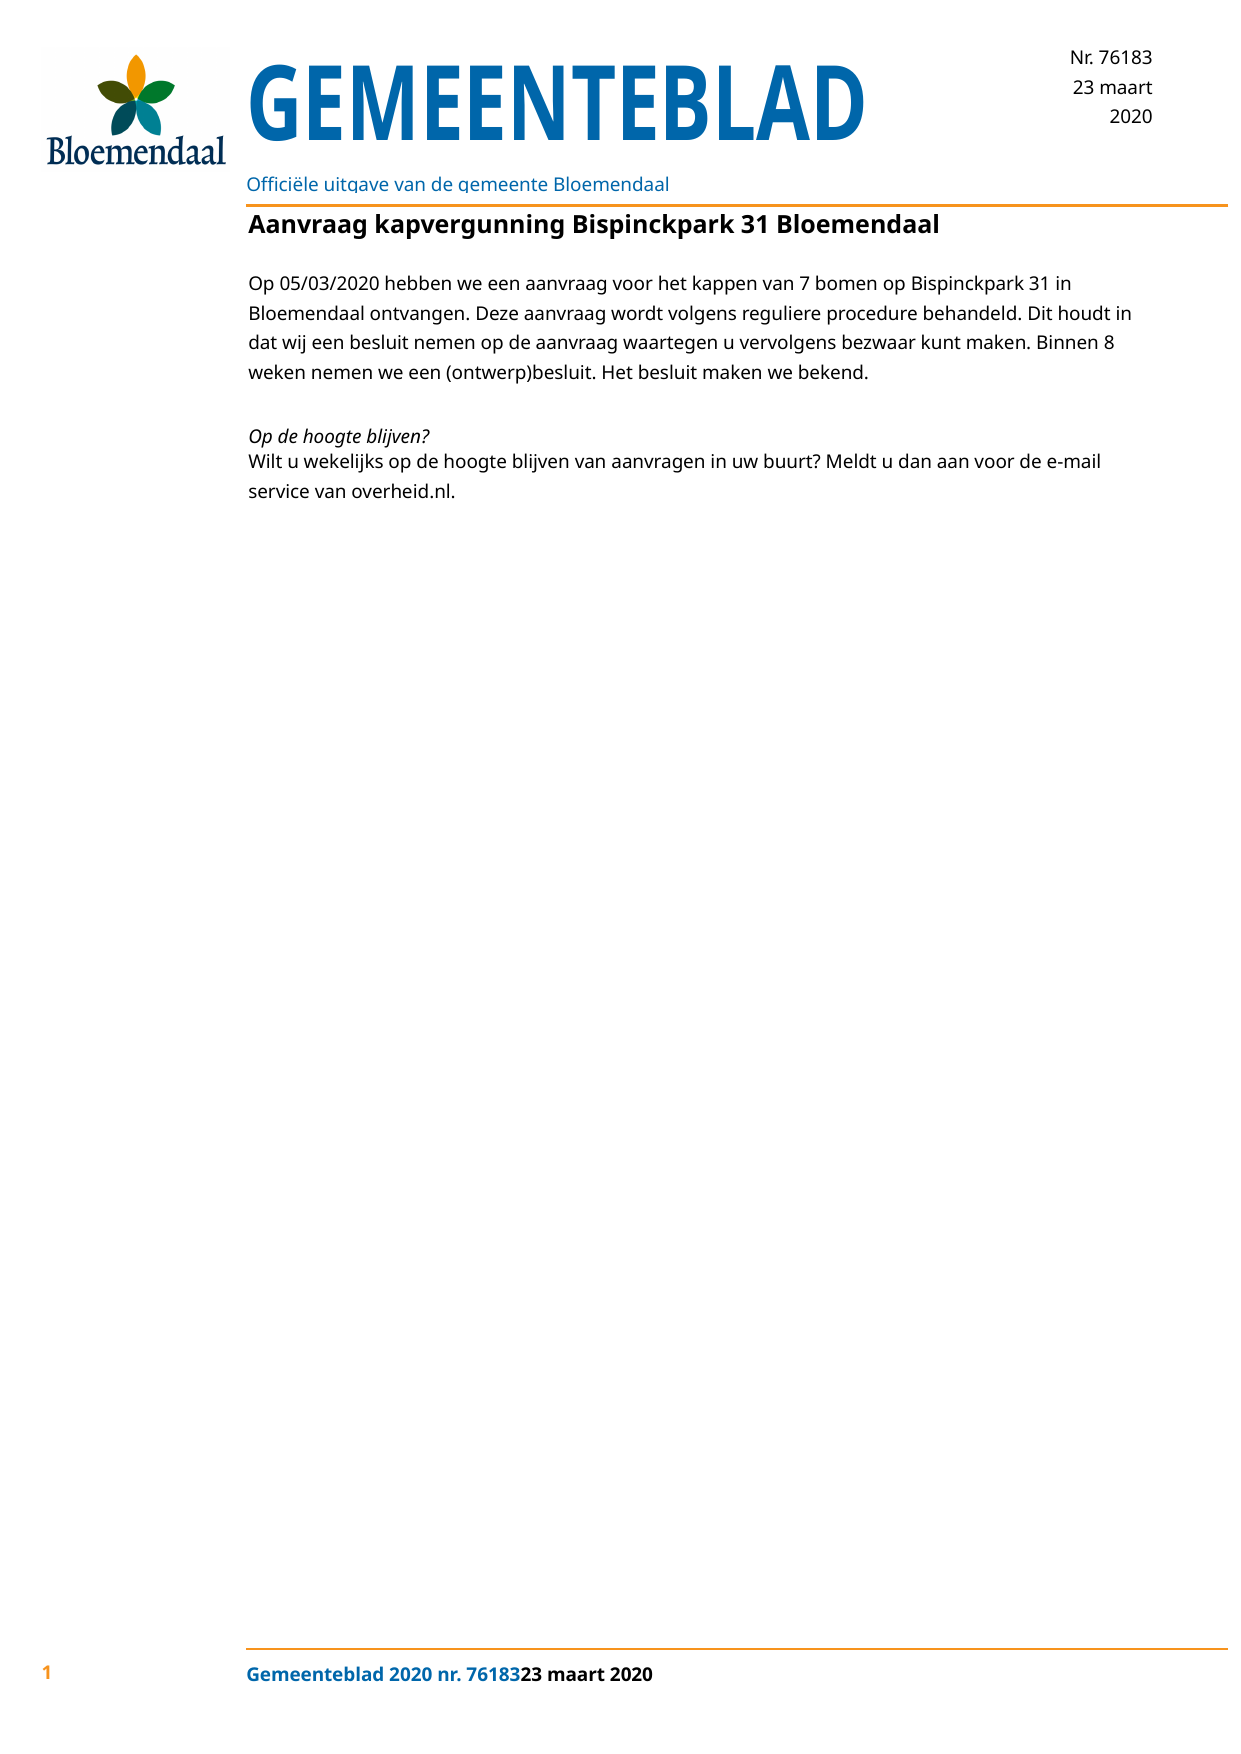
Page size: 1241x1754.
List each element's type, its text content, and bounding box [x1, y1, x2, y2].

text Aanvraag kapvergunning Bispinckpark 31 Bloemendaal [248, 207, 1152, 241]
picture [41, 47, 231, 172]
text Wilt u wekelijks op de hoogte blijven van aanvragen in uw buurt? Meldt u dan aan voor de e-mail service van overheid.nl. [248, 449, 1152, 504]
text Op 05/03/2020 hebben we een aanvraag voor het kappen van 7 bomen op Bispinckpark 31 in Bloemendaal ontvangen. Deze aanvraag wordt volgens reguliere procedure behandeld. Dit houdt in dat wij een besluit nemen op de aanvraag waartegen u vervolgens bezwaar kunt maken. Binnen 8 weken nemen we een (ontwerp)besluit. Het besluit maken we bekend. [248, 270, 1152, 385]
text Op de hoogte blijven? [248, 423, 1152, 449]
